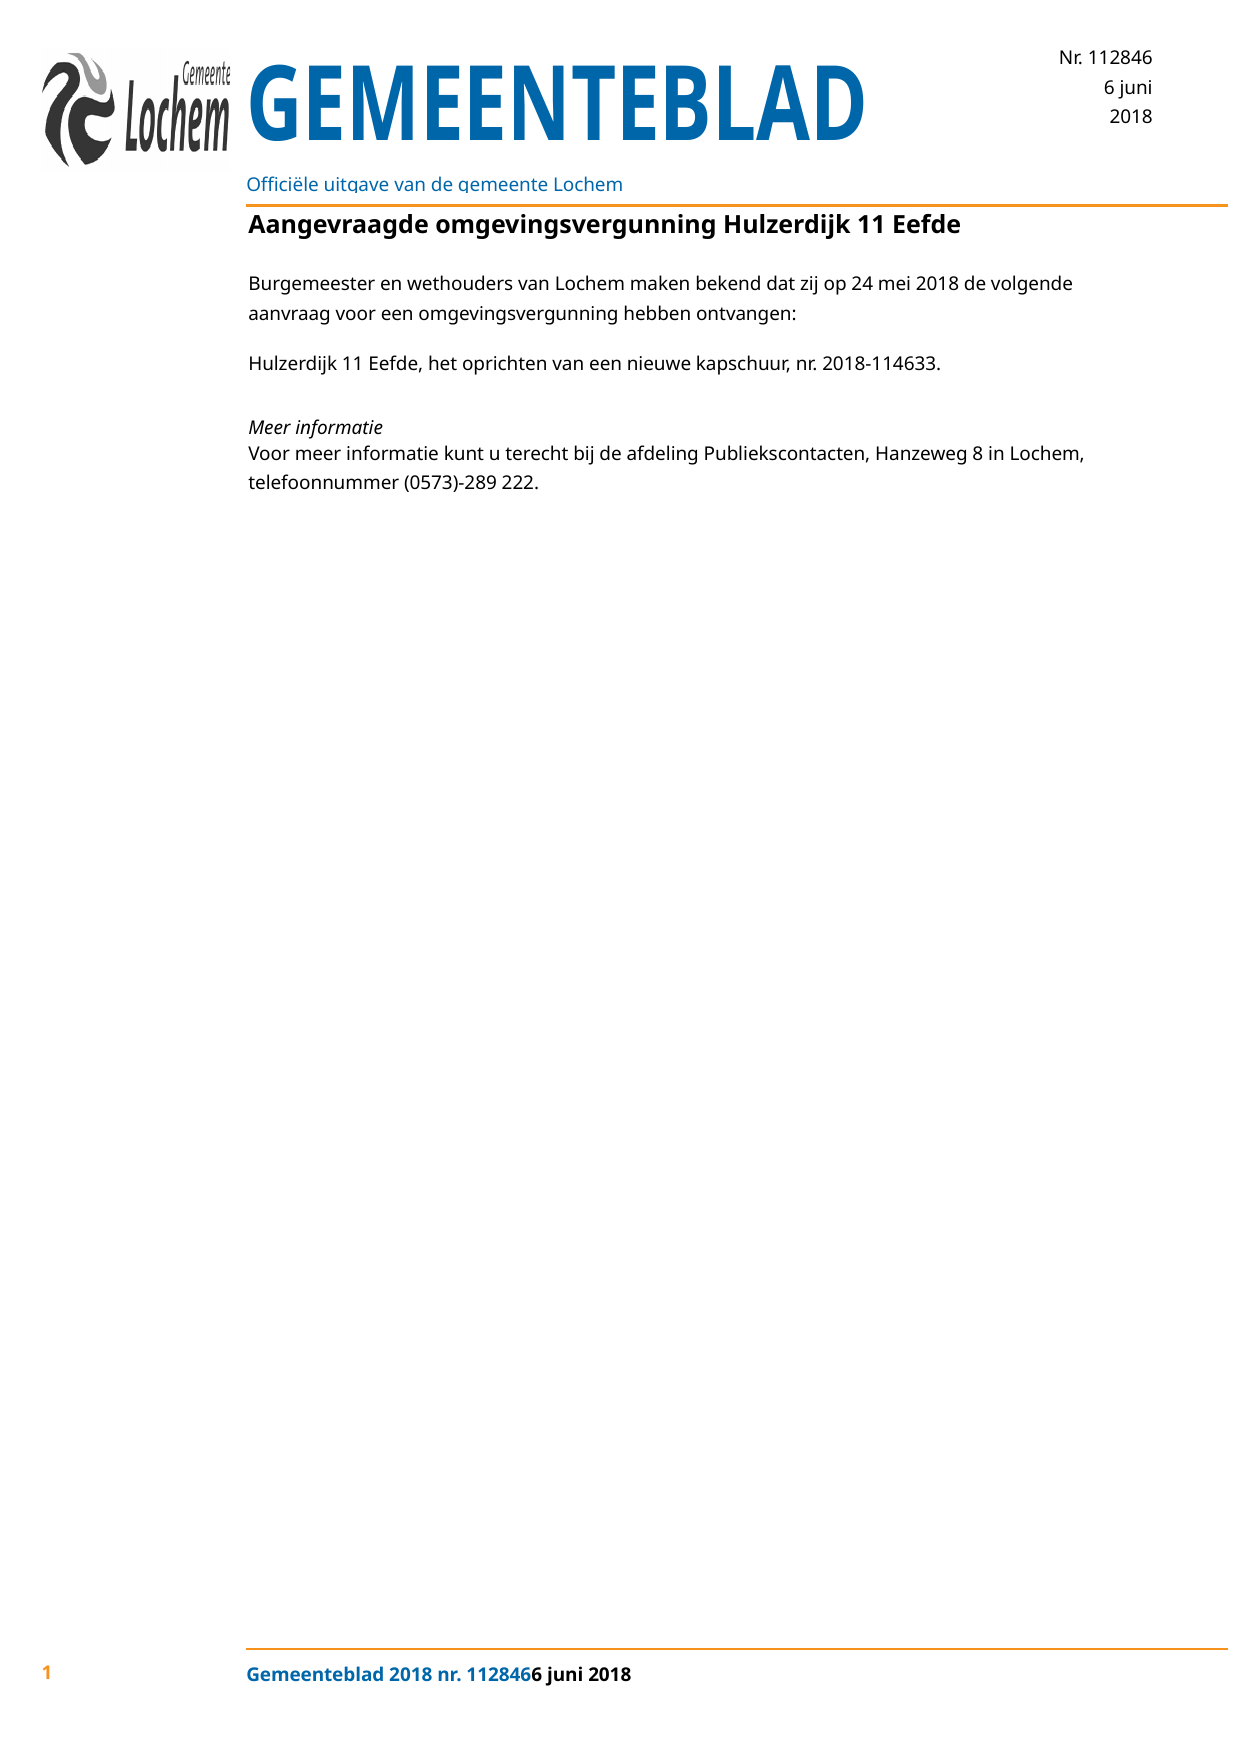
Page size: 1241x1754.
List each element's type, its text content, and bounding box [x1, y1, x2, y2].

text Hulzerdijk 11 Eefde, het oprichten van een nieuwe kapschuur, nr. 2018-114633. [248, 350, 1152, 376]
text Aangevraagde omgevingsvergunning Hulzerdijk 11 Eefde [248, 207, 1152, 241]
picture [41, 47, 231, 172]
text Voor meer informatie kunt u terecht bij de afdeling Publiekscontacten, Hanzeweg 8 in Lochem, telefoonnummer (0573)-289 222. [248, 440, 1152, 495]
text Burgemeester en wethouders van Lochem maken bekend dat zij op 24 mei 2018 de volgende aanvraag voor een omgevingsvergunning hebben ontvangen: [248, 270, 1152, 326]
text Meer informatie [248, 414, 1152, 440]
